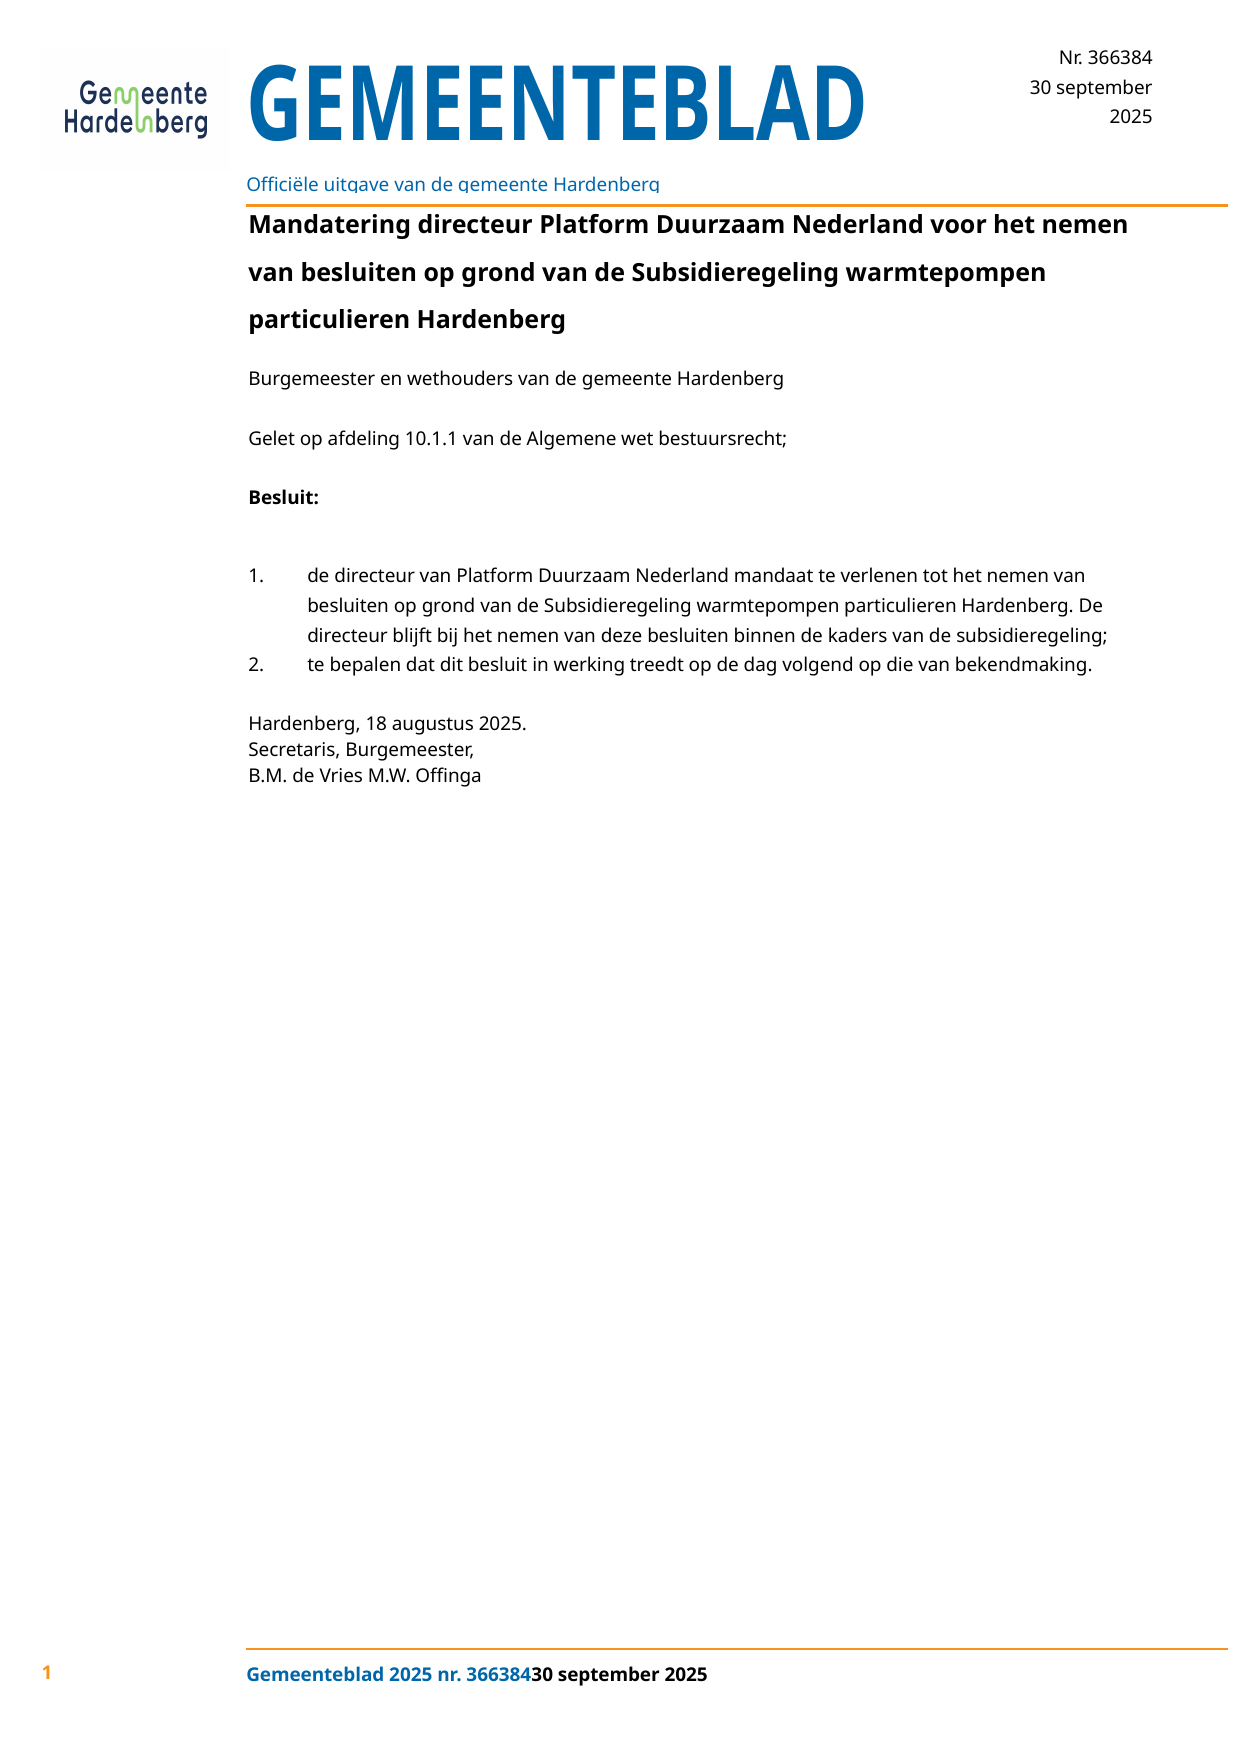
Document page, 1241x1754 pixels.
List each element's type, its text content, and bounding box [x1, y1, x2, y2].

text B.M. de Vries M.W. Offinga [248, 762, 1152, 788]
text Secretaris, Burgemeester, [248, 736, 1152, 762]
text Besluit: [248, 484, 1152, 509]
text Gelet op afdeling 10.1.1 van de Algemene wet bestuursrecht; [248, 425, 1152, 450]
text Mandatering directeur Platform Duurzaam Nederland voor het nemen van besluiten op grond van de Subsidieregeling warmtepompen particulieren Hardenberg [248, 207, 1152, 336]
list te bepalen dat dit besluit in werking treedt op de dag volgend op die van bekendmaking. [248, 651, 1152, 677]
list de directeur van Platform Duurzaam Nederland mandaat te verlenen tot het nemen van besluiten op grond van de Subsidieregeling warmtepompen particulieren Hardenberg. De directeur blijft bij het nemen van deze besluiten binnen de kaders van de subsidieregeling; [248, 563, 1152, 648]
text Burgemeester en wethouders van de gemeente Hardenberg [248, 366, 1152, 391]
text Hardenberg, 18 augustus 2025. [248, 711, 1152, 736]
picture [41, 47, 231, 172]
